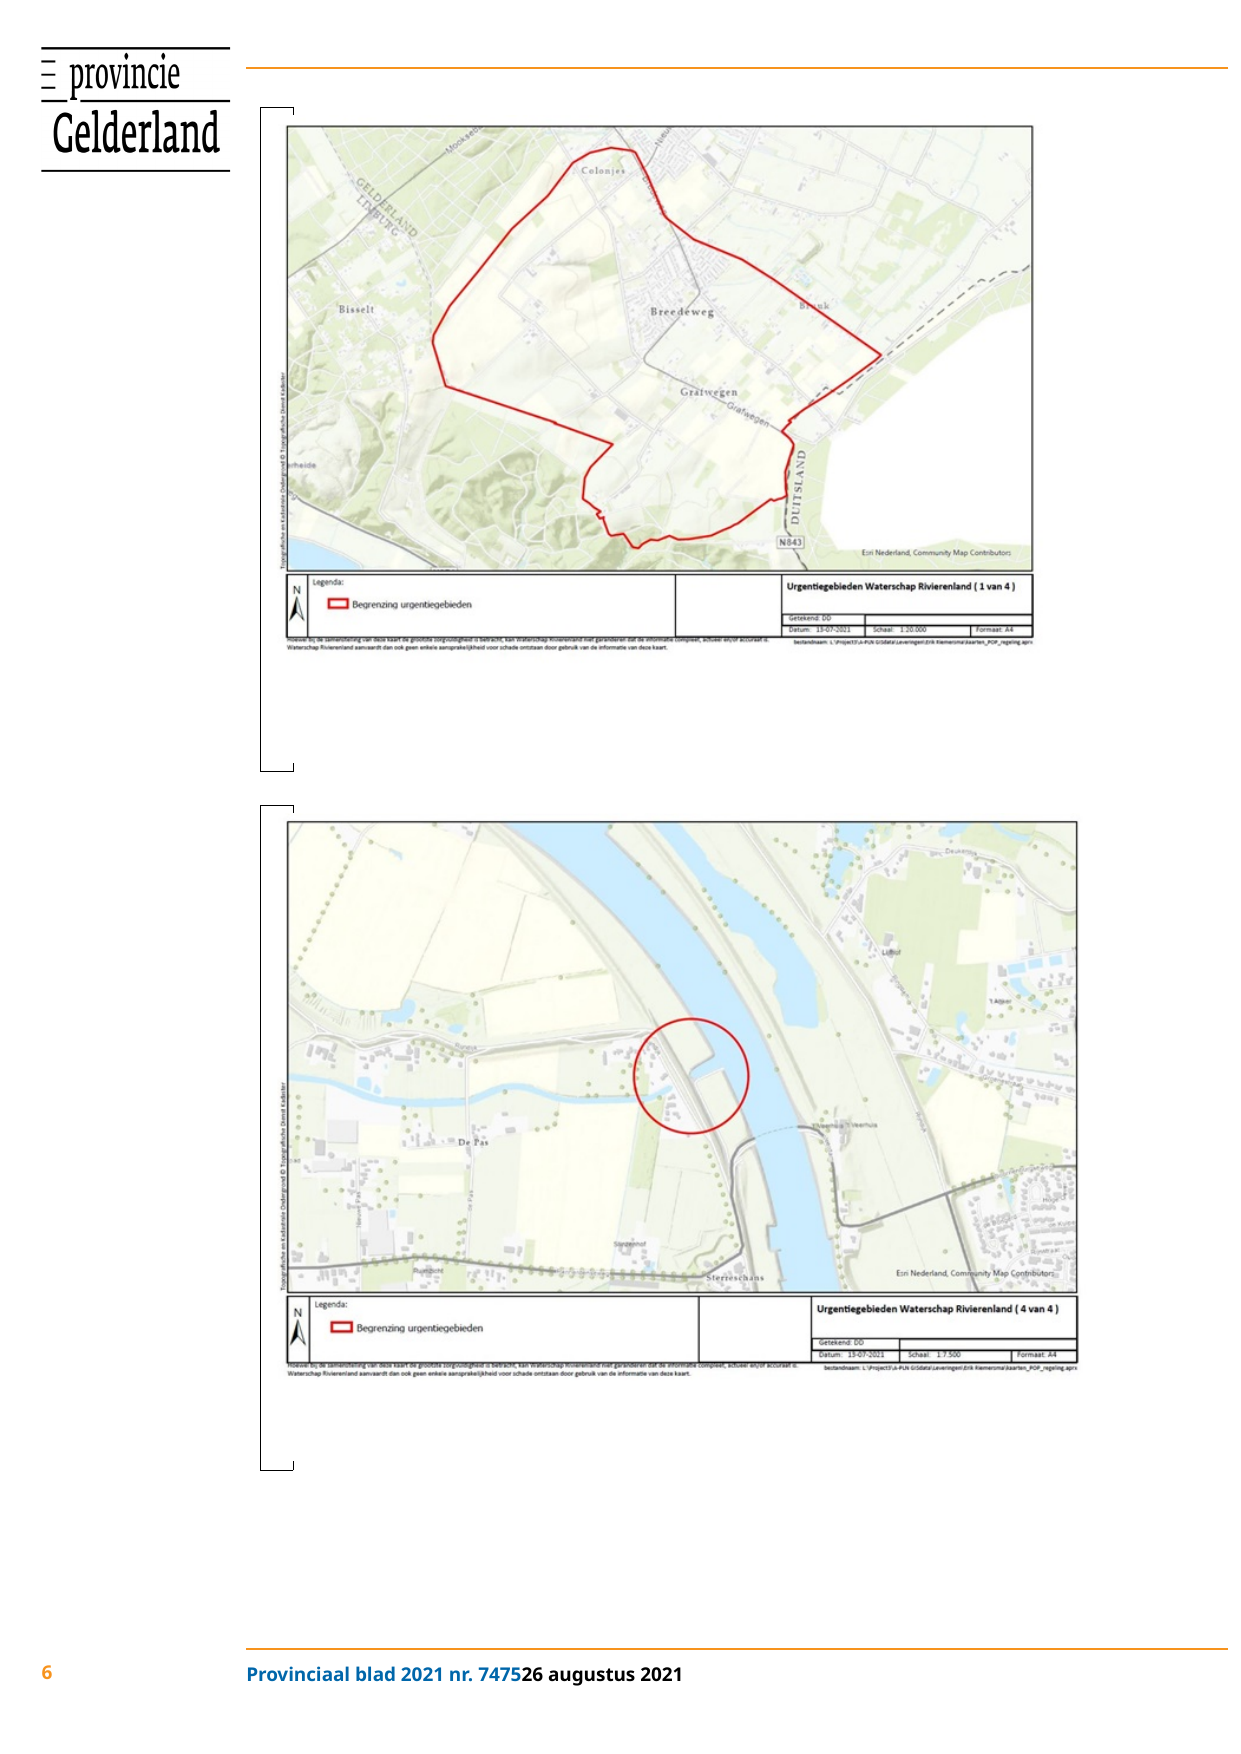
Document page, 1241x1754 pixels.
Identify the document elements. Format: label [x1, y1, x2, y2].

picture [41, 47, 231, 172]
picture [268, 115, 1173, 763]
picture [268, 813, 1173, 1461]
